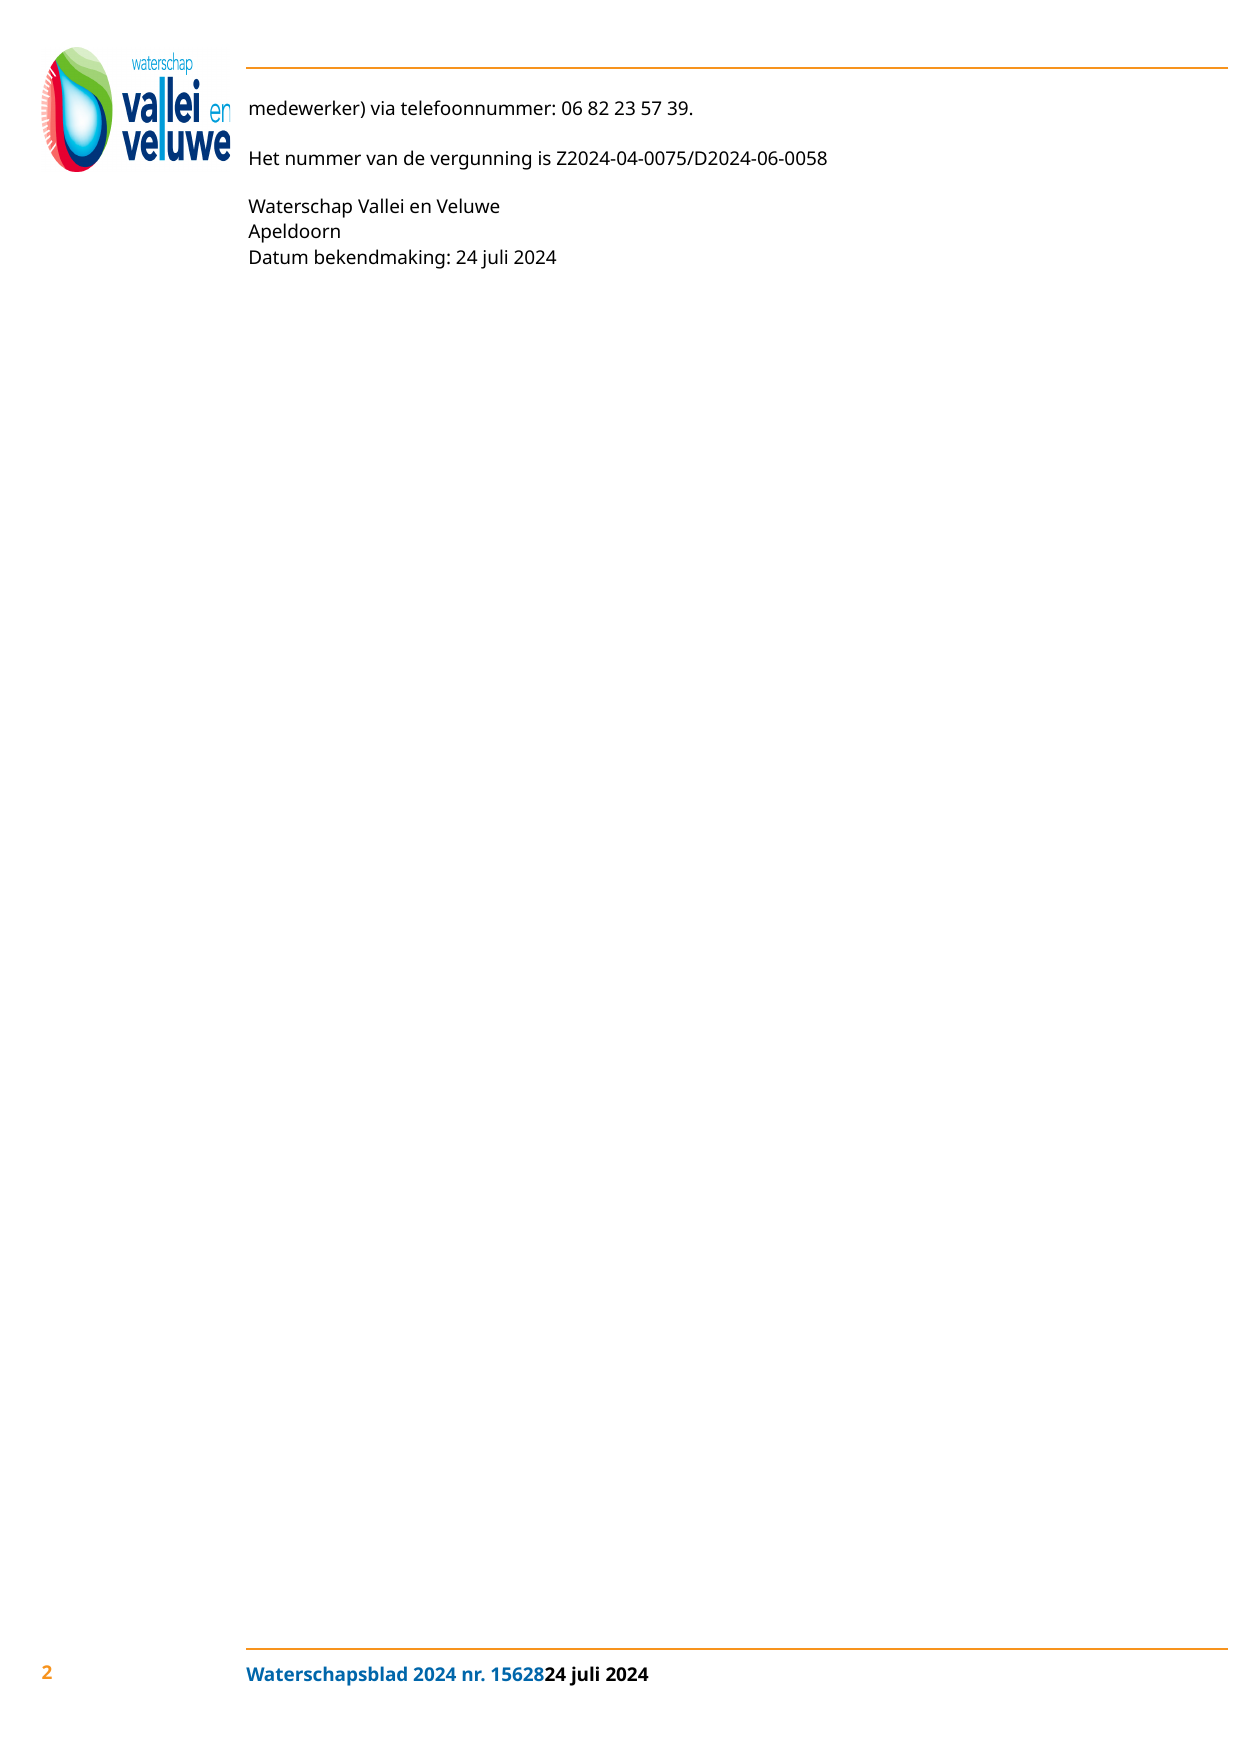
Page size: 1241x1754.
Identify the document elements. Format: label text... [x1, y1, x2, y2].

text medewerker) via telefoonnummer: 06 82 23 57 39. [248, 95, 1152, 121]
text Het nummer van de vergunning is Z2024-04-0075/D2024-06-0058 [248, 145, 1152, 171]
text Datum bekendmaking: 24 juli 2024 [248, 244, 1152, 270]
text Waterschap Vallei en Veluwe [248, 193, 1152, 219]
picture [41, 47, 231, 172]
text Apeldoorn [248, 219, 1152, 244]
